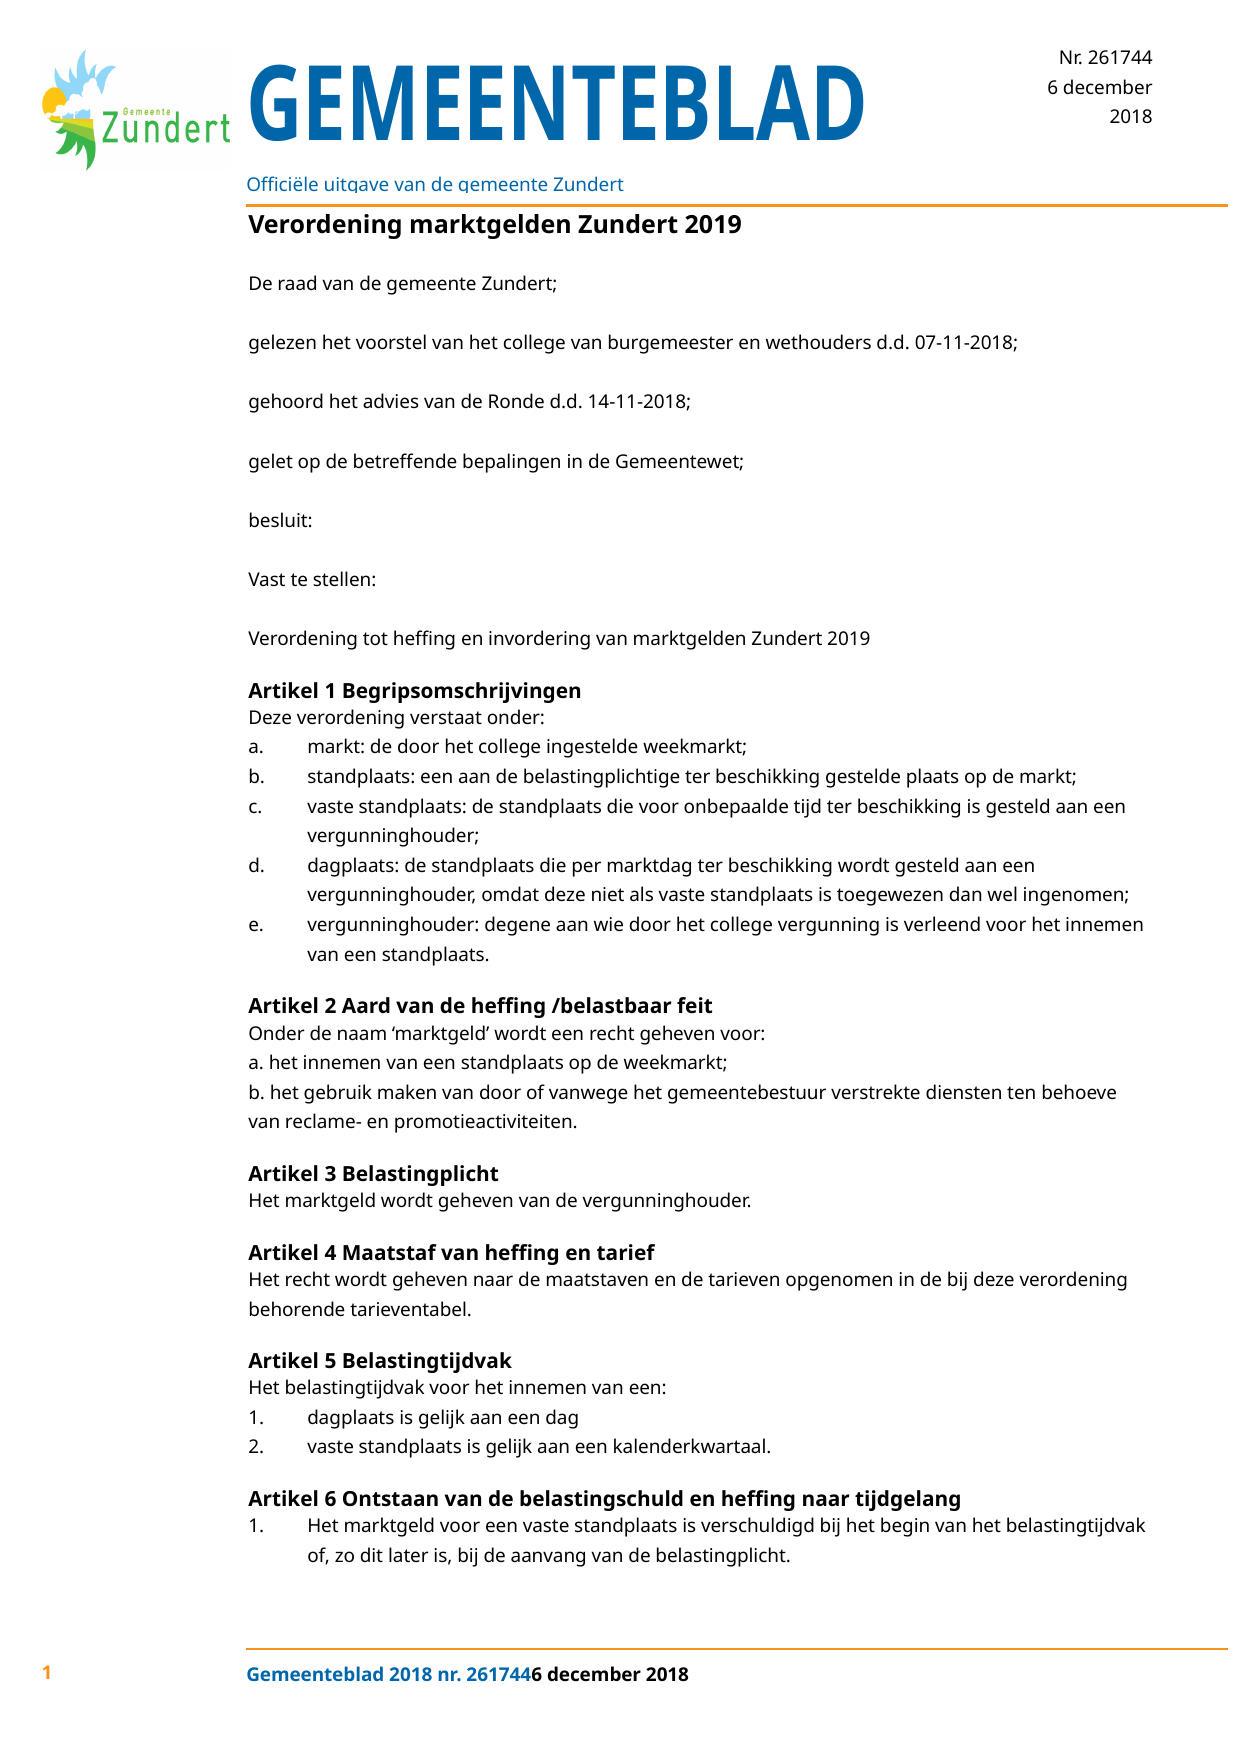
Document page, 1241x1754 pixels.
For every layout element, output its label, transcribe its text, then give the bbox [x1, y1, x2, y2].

text Artikel 3 Belastingplicht [248, 1159, 1152, 1187]
text Het marktgeld wordt geheven van de vergunninghouder. [248, 1187, 1152, 1213]
text Deze verordening verstaat onder: [248, 704, 1152, 730]
text Artikel 2 Aard van de heffing /belastbaar feit [248, 991, 1152, 1020]
list dagplaats is gelijk aan een dag [248, 1404, 1152, 1430]
text Het belastingtijdvak voor het innemen van een: [248, 1374, 1152, 1400]
text gelezen het voorstel van het college van burgemeester en wethouders d.d. 07-11-2018; [248, 329, 1152, 355]
text a. het innemen van een standplaats op de weekmarkt; [248, 1049, 1152, 1075]
text Verordening marktgelden Zundert 2019 [248, 207, 1152, 241]
text De raad van de gemeente Zundert; [248, 270, 1152, 296]
picture [41, 47, 231, 172]
list vergunninghouder: degene aan wie door het college vergunning is verleend voor het innemen van een standplaats. [248, 911, 1152, 967]
text gelet op de betreffende bepalingen in de Gemeentewet; [248, 448, 1152, 473]
text gehoord het advies van de Ronde d.d. 14-11-2018; [248, 389, 1152, 414]
list vaste standplaats: de standplaats die voor onbepaalde tijd ter beschikking is gesteld aan een vergunninghouder; [248, 793, 1152, 848]
list markt: de door het college ingestelde weekmarkt; [248, 734, 1152, 759]
text Artikel 6 Ontstaan van de belastingschuld en heffing naar tijdgelang [248, 1484, 1152, 1513]
list standplaats: een aan de belastingplichtige ter beschikking gestelde plaats op de markt; [248, 763, 1152, 789]
text Verordening tot heffing en invordering van marktgelden Zundert 2019 [248, 625, 1152, 651]
text Artikel 5 Belastingtijdvak [248, 1346, 1152, 1374]
list Het marktgeld voor een vaste standplaats is verschuldigd bij het begin van het belastingtijdvak of, zo dit later is, bij de aanvang van de belastingplicht. [248, 1513, 1152, 1568]
text besluit: [248, 507, 1152, 533]
text Vast te stellen: [248, 566, 1152, 592]
text Het recht wordt geheven naar de maatstaven en de tarieven opgenomen in de bij deze verordening behorende tarieventabel. [248, 1266, 1152, 1321]
list dagplaats: de standplaats die per marktdag ter beschikking wordt gesteld aan een vergunninghouder, omdat deze niet als vaste standplaats is toegewezen dan wel ingenomen; [248, 852, 1152, 907]
text Artikel 1 Begripsomschrijvingen [248, 676, 1152, 704]
list vaste standplaats is gelijk aan een kalenderkwartaal. [248, 1434, 1152, 1459]
text Artikel 4 Maatstaf van heffing en tarief [248, 1238, 1152, 1266]
text b. het gebruik maken van door of vanwege het gemeentebestuur verstrekte diensten ten behoeve van reclame- en promotieactiviteiten. [248, 1079, 1152, 1134]
text Onder de naam ‘marktgeld’ wordt een recht geheven voor: [248, 1020, 1152, 1045]
